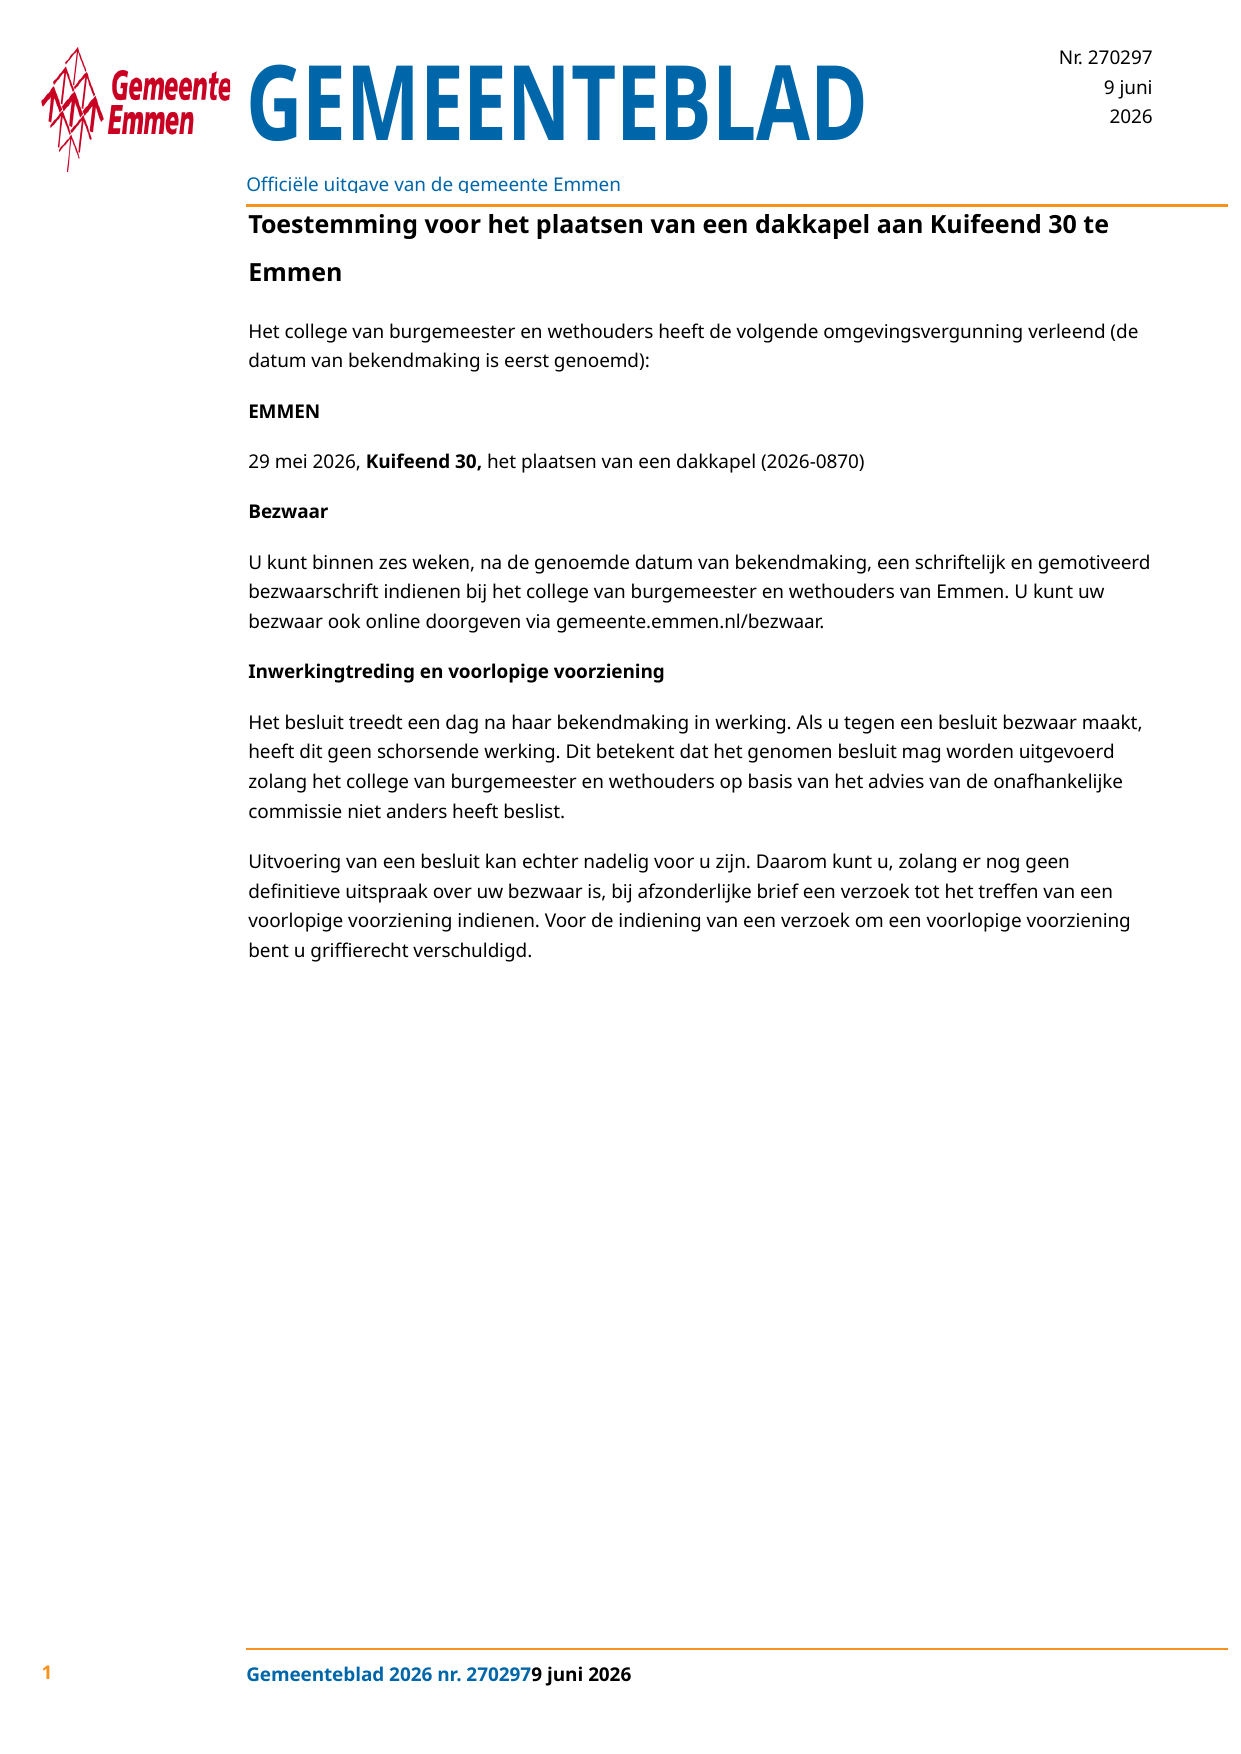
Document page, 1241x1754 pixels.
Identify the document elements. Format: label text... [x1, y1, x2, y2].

text EMMEN [248, 398, 1152, 424]
text Inwerkingtreding en voorlopige voorziening [248, 659, 1152, 684]
text Toestemming voor het plaatsen van een dakkapel aan Kuifeend 30 te Emmen [248, 207, 1152, 288]
text U kunt binnen zes weken, na de genoemde datum van bekendmaking, een schriftelijk en gemotiveerd bezwaarschrift indienen bij het college van burgemeester en wethouders van Emmen. U kunt uw bezwaar ook online doorgeven via gemeente.emmen.nl/bezwaar. [248, 549, 1152, 634]
text Het besluit treedt een dag na haar bekendmaking in werking. Als u tegen een besluit bezwaar maakt, heeft dit geen schorsende werking. Dit betekent dat het genomen besluit mag worden uitgevoerd zolang het college van burgemeester en wethouders op basis van het advies van de onafhankelijke commissie niet anders heeft beslist. [248, 709, 1152, 824]
picture [41, 47, 231, 172]
text 29 mei 2026, Kuifeend 30, het plaatsen van een dakkapel (2026-0870) [248, 448, 1152, 474]
text Het college van burgemeester en wethouders heeft de volgende omgevingsvergunning verleend (de datum van bekendmaking is eerst genoemd): [248, 318, 1152, 373]
text Uitvoering van een besluit kan echter nadelig voor u zijn. Daarom kunt u, zolang er nog geen definitieve uitspraak over uw bezwaar is, bij afzonderlijke brief een verzoek tot het treffen van een voorlopige voorziening indienen. Voor de indiening van een verzoek om een voorlopige voorziening bent u griffierecht verschuldigd. [248, 848, 1152, 963]
text Bezwaar [248, 499, 1152, 524]
